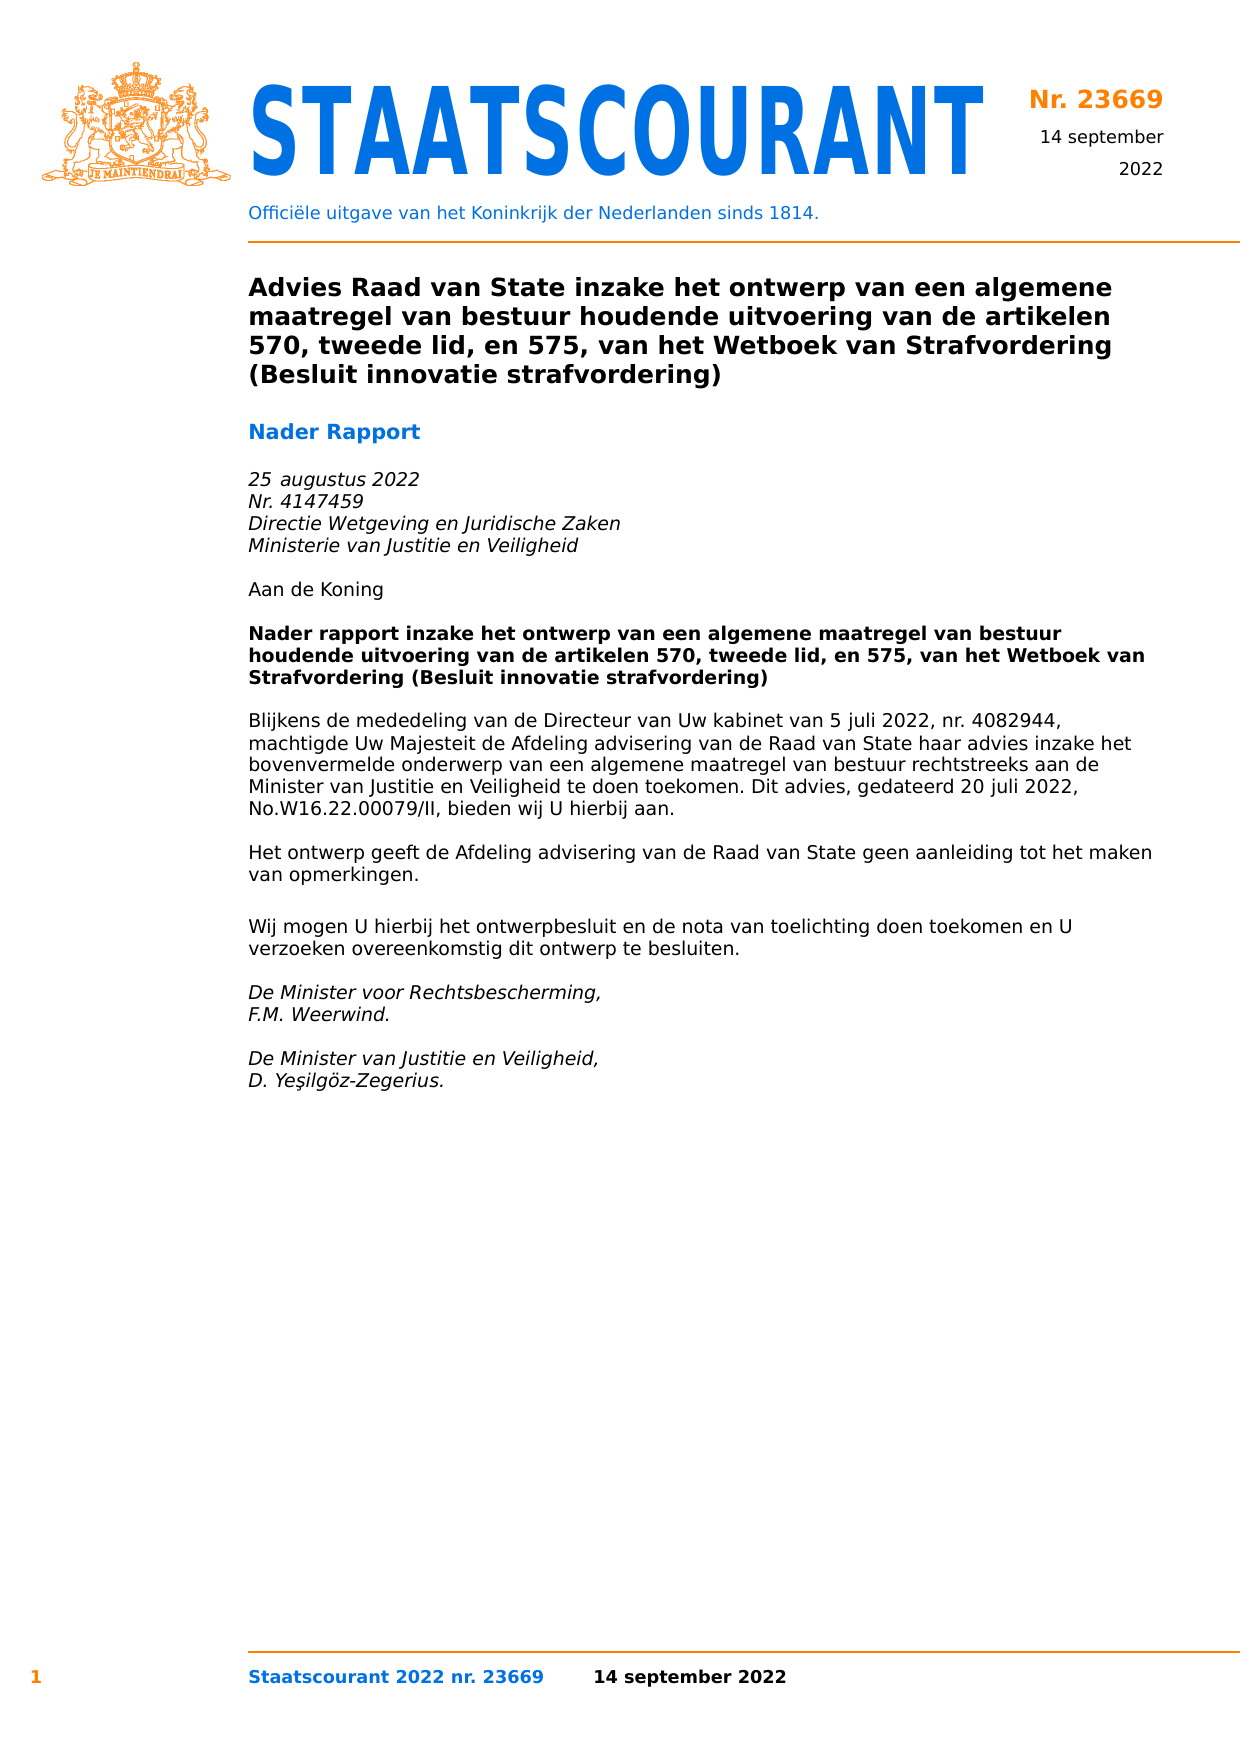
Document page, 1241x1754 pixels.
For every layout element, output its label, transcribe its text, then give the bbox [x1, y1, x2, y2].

table_cell 2022 [998, 153, 1240, 203]
subtitle Nader Rapport [248, 420, 1163, 444]
table_cell 14 september [998, 121, 1240, 153]
table_header [25, 62, 248, 241]
table_header STAATSCOURANT [248, 62, 998, 203]
text Nader rapport inzake het ontwerp van een algemene maatregel van bestuur houdende uitvoering van de artikelen 570, tweede lid, en 575, van het Wetboek van Strafvordering (Besluit innovatie strafvordering) [248, 623, 1163, 688]
text Wij mogen U hierbij het ontwerpbesluit en de nota van toelichting doen toekomen en U verzoeken overeenkomstig dit ontwerp te besluiten. [248, 916, 1163, 960]
table_cell Officiële uitgave van het Koninkrijk der Nederlanden sinds 1814. [248, 203, 1240, 241]
text Blijkens de mededeling van de Directeur van Uw kabinet van 5 juli 2022, nr. 4082944, machtigde Uw Majesteit de Afdeling advisering van de Raad van State haar advies inzake het bovenvermelde onderwerp van een algemene maatregel van bestuur rechtstreeks aan de Minister van Justitie en Veiligheid te doen toekomen. Dit advies, gedateerd 20 juli 2022, No.W16.22.00079/II, bieden wij U hierbij aan. [248, 710, 1163, 820]
text Aan de Koning [248, 579, 1163, 601]
text De Minister van Justitie en Veiligheid, D. Yeşilgöz-Zegerius. [248, 1048, 1163, 1092]
text Het ontwerp geeft de Afdeling advisering van de Raad van State geen aanleiding tot het maken van opmerkingen. [248, 842, 1163, 886]
text 25 augustus 2022 [248, 469, 1163, 491]
picture [41, 62, 231, 186]
text Nr. 4147459 [248, 491, 1163, 513]
text Ministerie van Justitie en Veiligheid [248, 535, 1163, 557]
subtitle Advies Raad van State inzake het ontwerp van een algemene maatregel van bestuur houdende uitvoering van de artikelen 570, tweede lid, en 575, van het Wetboek van Strafvordering (Besluit innovatie strafvordering) [248, 273, 1163, 390]
text Directie Wetgeving en Juridische Zaken [248, 513, 1163, 535]
text De Minister voor Rechtsbescherming, F.M. Weerwind. [248, 982, 1163, 1026]
table_header Nr. 23669 [998, 62, 1240, 121]
